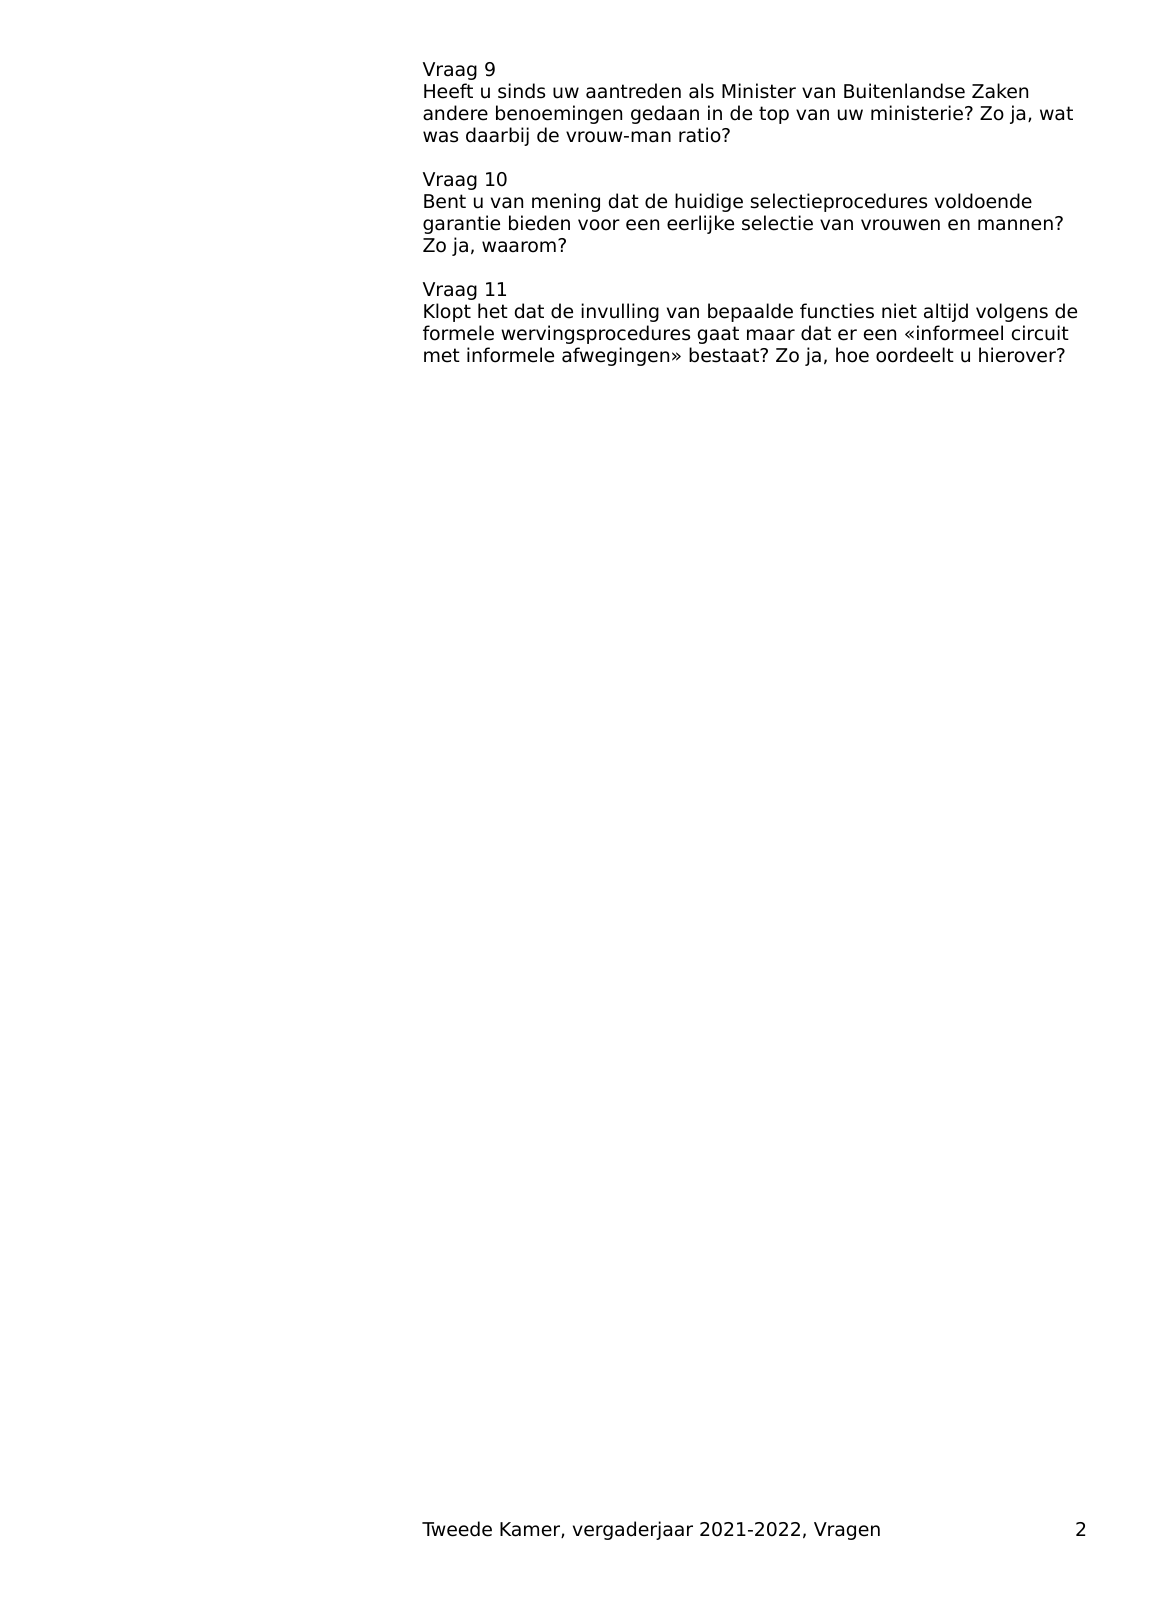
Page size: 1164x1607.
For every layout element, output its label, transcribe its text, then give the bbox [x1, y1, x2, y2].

text Bent u van mening dat de huidige selectieprocedures voldoende garantie bieden voor een eerlijke selectie van vrouwen en mannen? Zo ja, waarom? [422, 191, 1087, 257]
text Heeft u sinds uw aantreden als Minister van Buitenlandse Zaken andere benoemingen gedaan in de top van uw ministerie? Zo ja, wat was daarbij de vrouw-man ratio? [422, 81, 1087, 147]
text Vraag 11 [422, 279, 1087, 301]
text Vraag 9 [422, 59, 1087, 81]
text Klopt het dat de invulling van bepaalde functies niet altijd volgens de formele wervingsprocedures gaat maar dat er een «informeel circuit met informele afwegingen» bestaat? Zo ja, hoe oordeelt u hierover? [422, 301, 1087, 367]
text Vraag 10 [422, 169, 1087, 191]
